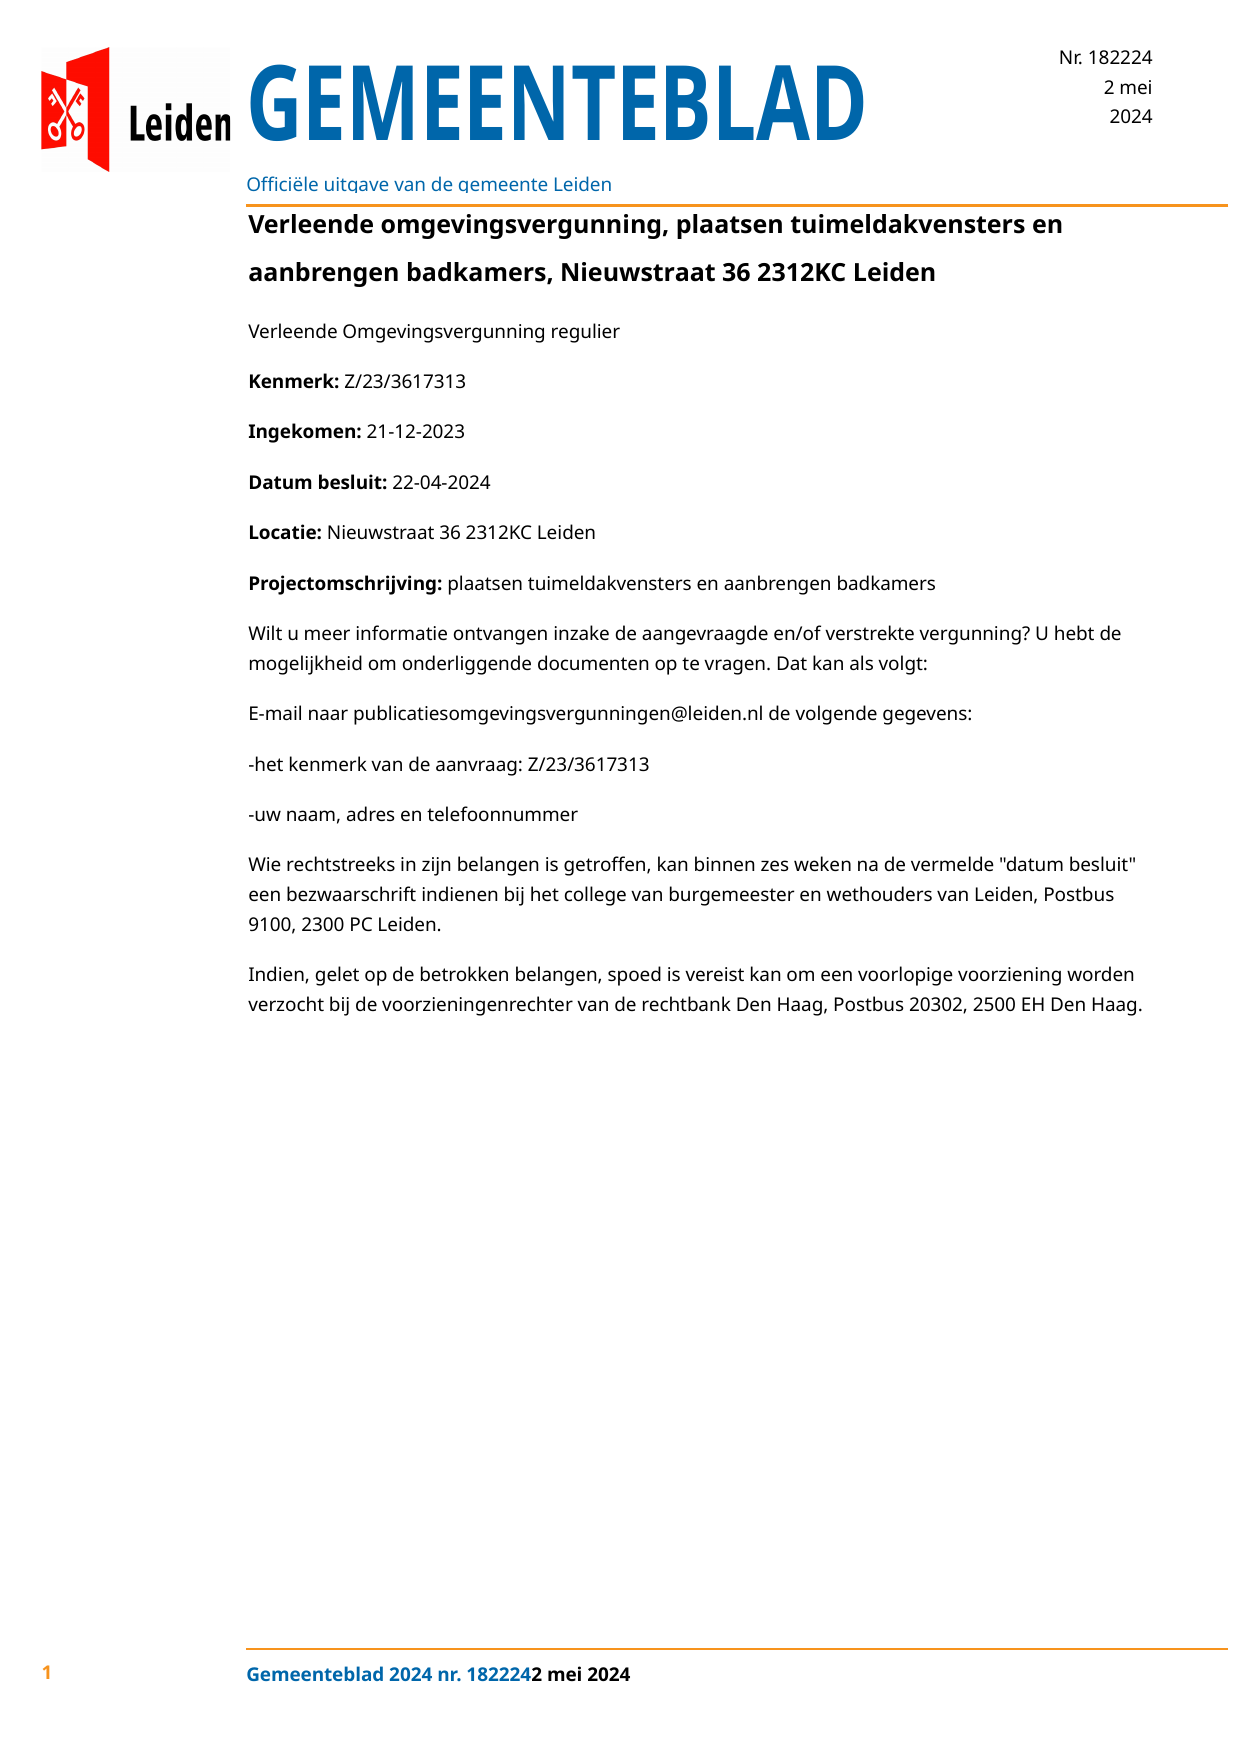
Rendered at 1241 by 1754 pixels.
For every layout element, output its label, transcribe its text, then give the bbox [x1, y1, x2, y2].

text Kenmerk: Z/23/3617313 [248, 368, 1152, 394]
text Ingekomen: 21-12-2023 [248, 419, 1152, 444]
picture [41, 47, 231, 172]
text Indien, gelet op de betrokken belangen, spoed is vereist kan om een voorlopige voorziening worden verzocht bij de voorzieningenrechter van de rechtbank Den Haag, Postbus 20302, 2500 EH Den Haag. [248, 961, 1152, 1017]
text Locatie: Nieuwstraat 36 2312KC Leiden [248, 519, 1152, 545]
text Projectomschrijving: plaatsen tuimeldakvensters en aanbrengen badkamers [248, 570, 1152, 596]
text Verleende Omgevingsvergunning regulier [248, 318, 1152, 344]
text E-mail naar publicatiesomgevingsvergunningen@leiden.nl de volgende gegevens: [248, 700, 1152, 726]
text Wie rechtstreeks in zijn belangen is getroffen, kan binnen zes weken na de vermelde "datum besluit" een bezwaarschrift indienen bij het college van burgemeester en wethouders van Leiden, Postbus 9100, 2300 PC Leiden. [248, 852, 1152, 937]
text Datum besluit: 22-04-2024 [248, 469, 1152, 495]
text -het kenmerk van de aanvraag: Z/23/3617313 [248, 751, 1152, 777]
text Verleende omgevingsvergunning, plaatsen tuimeldakvensters en aanbrengen badkamers, Nieuwstraat 36 2312KC Leiden [248, 207, 1152, 288]
text Wilt u meer informatie ontvangen inzake de aangevraagde en/of verstrekte vergunning? U hebt de mogelijkheid om onderliggende documenten op te vragen. Dat kan als volgt: [248, 620, 1152, 676]
text -uw naam, adres en telefoonnummer [248, 801, 1152, 827]
